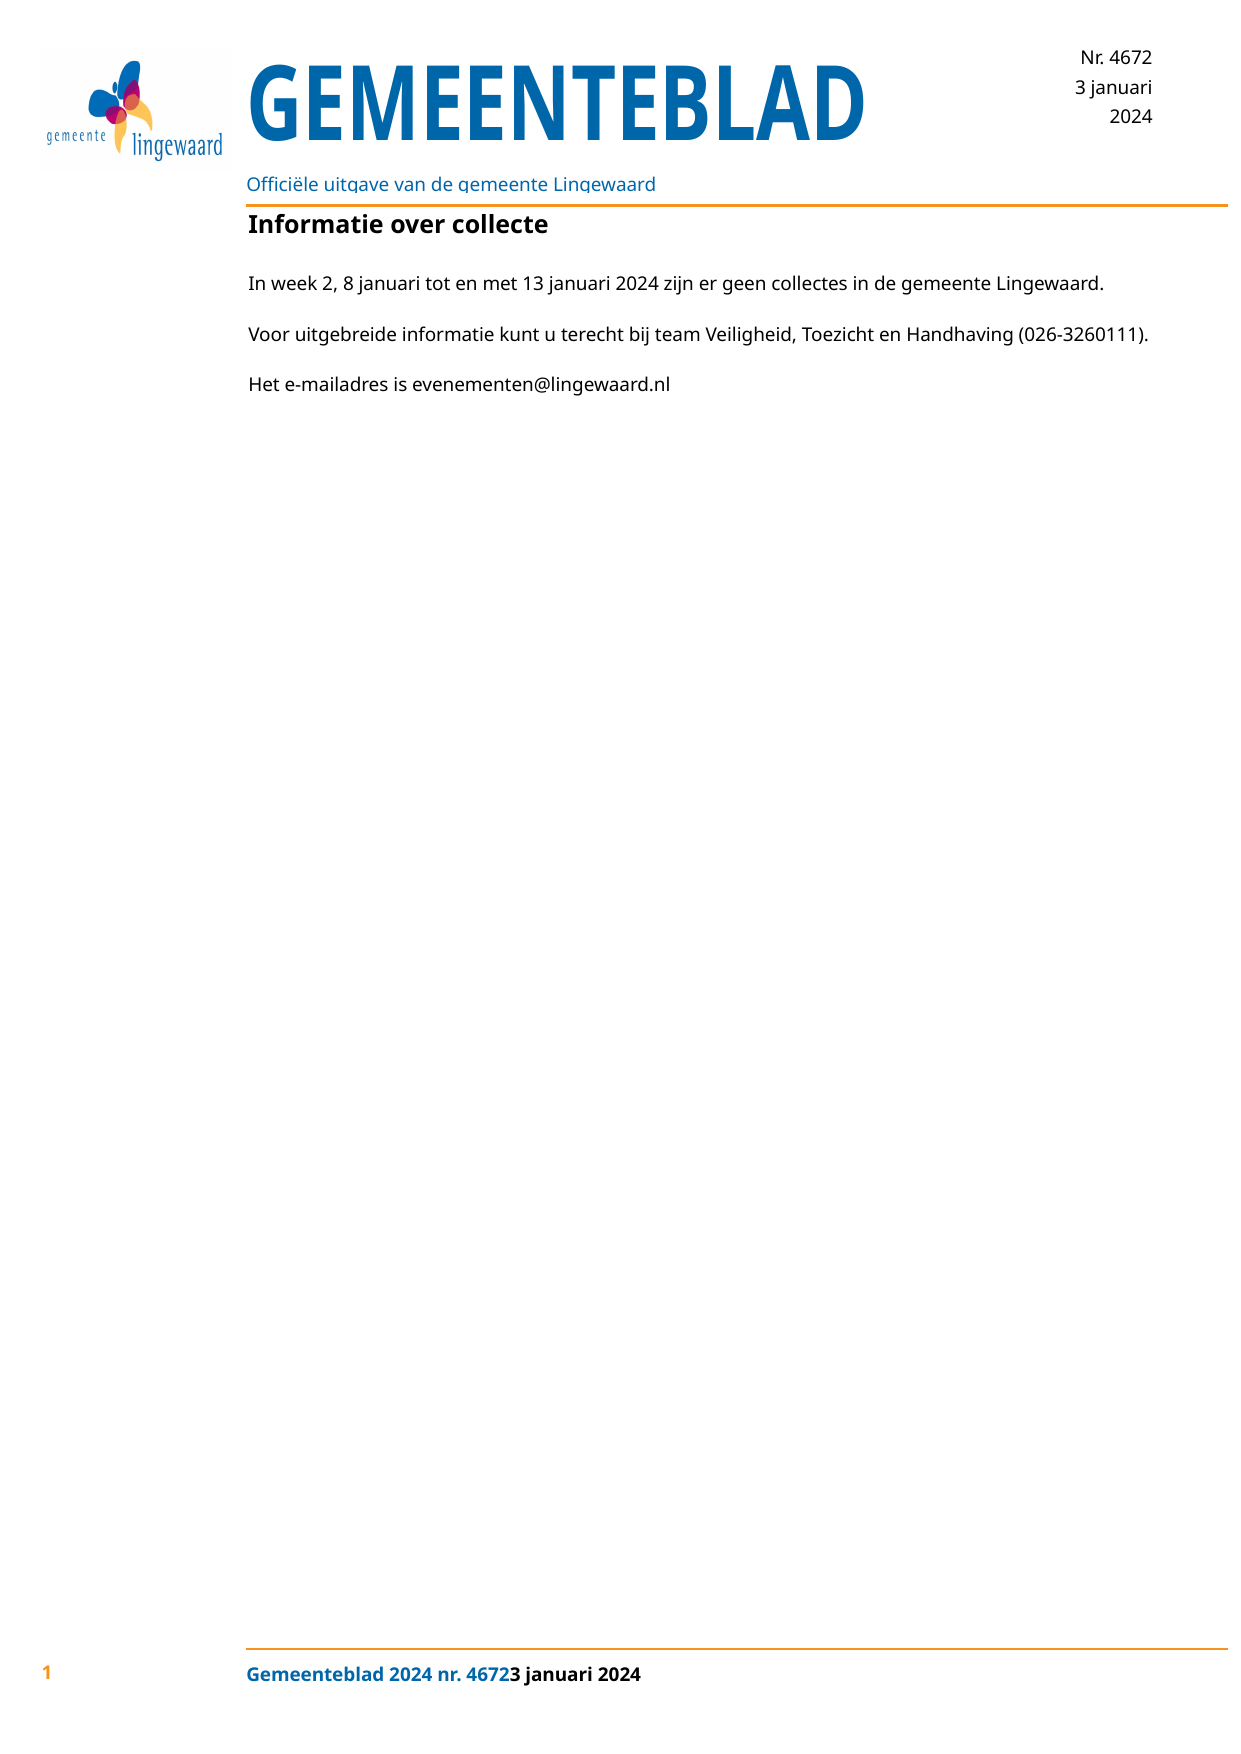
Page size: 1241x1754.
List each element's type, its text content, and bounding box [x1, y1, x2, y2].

picture [41, 47, 231, 172]
text Informatie over collecte [248, 207, 1152, 241]
text Het e-mailadres is evenementen@lingewaard.nl [248, 371, 1152, 397]
text Voor uitgebreide informatie kunt u terecht bij team Veiligheid, Toezicht en Handhaving (026-3260111). [248, 321, 1152, 346]
text In week 2, 8 januari tot en met 13 januari 2024 zijn er geen collectes in de gemeente Lingewaard. [248, 270, 1152, 296]
